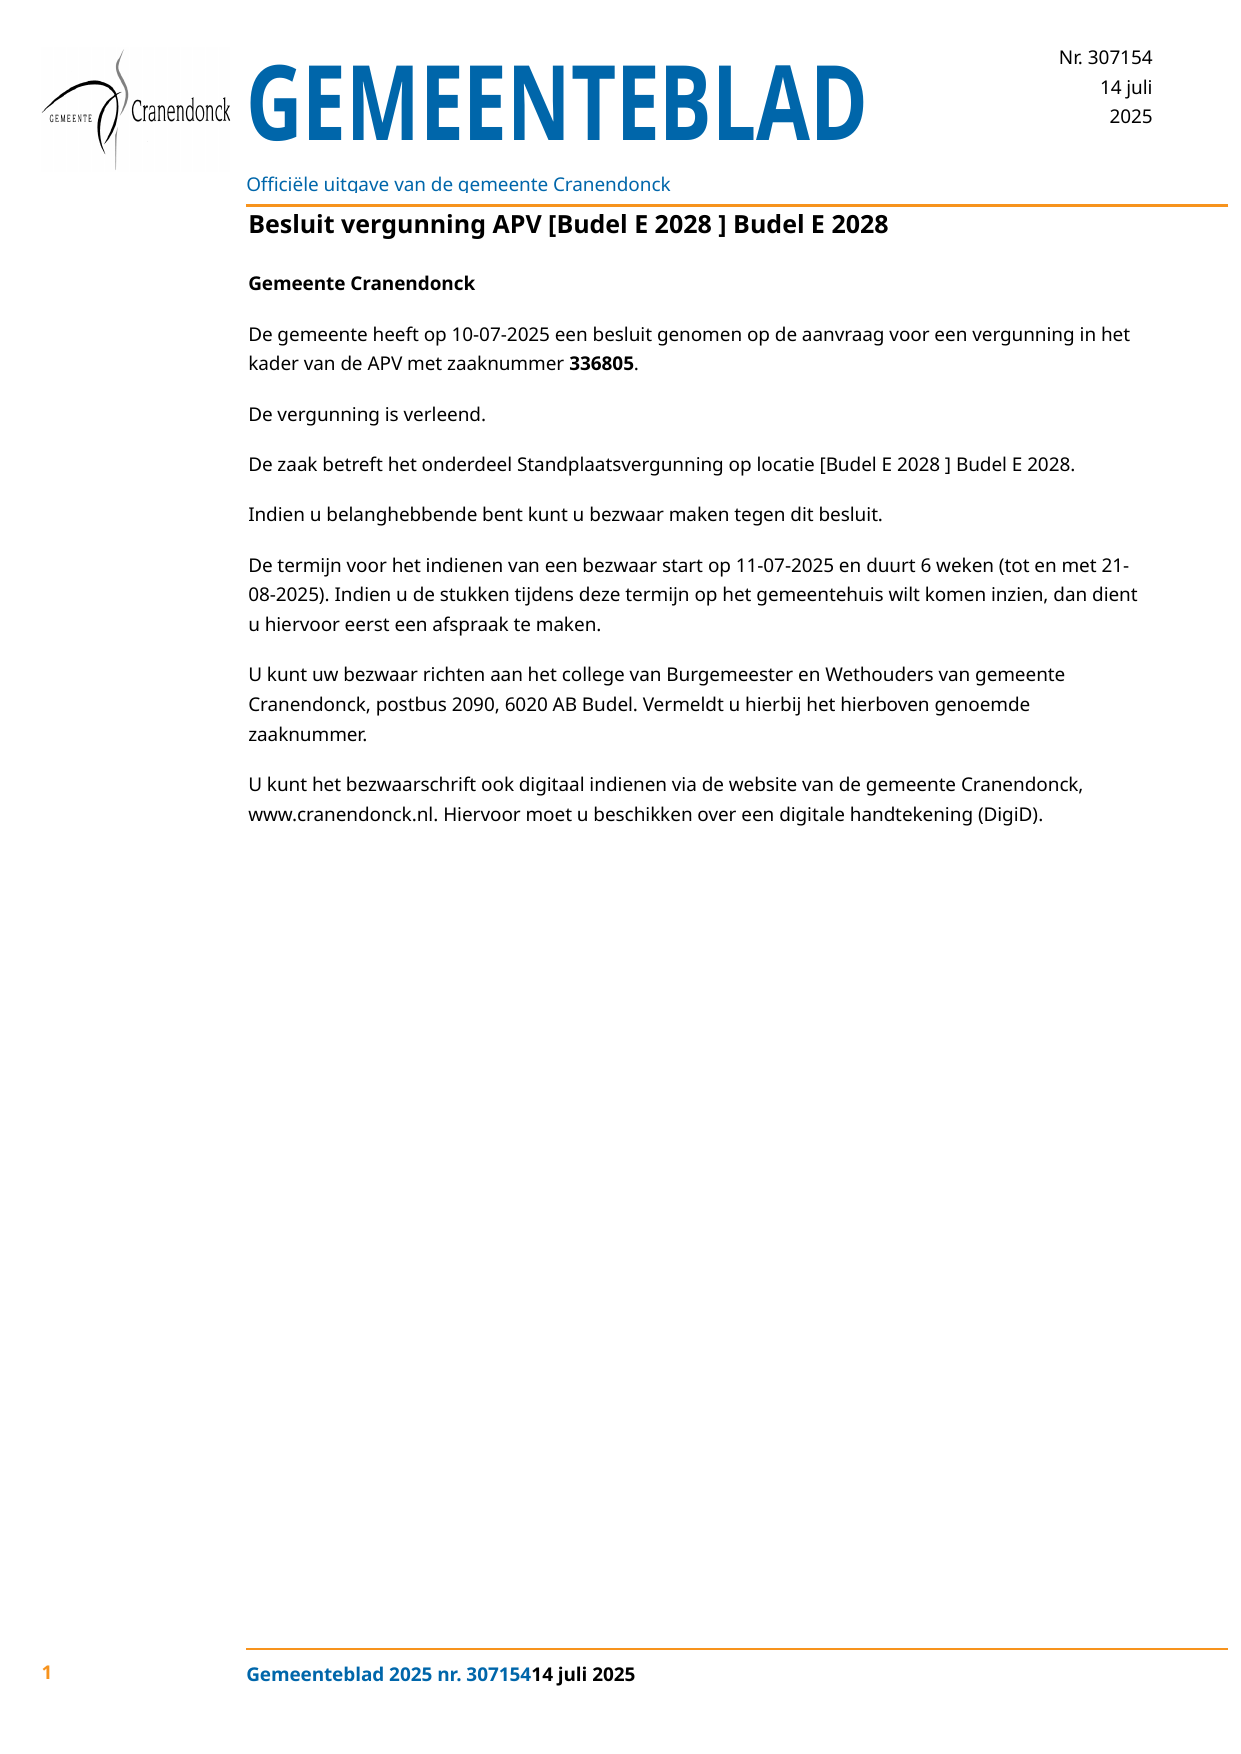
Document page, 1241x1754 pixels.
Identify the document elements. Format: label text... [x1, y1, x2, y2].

text U kunt uw bezwaar richten aan het college van Burgemeester en Wethouders van gemeente Cranendonck, postbus 2090, 6020 AB Budel. Vermeldt u hierbij het hierboven genoemde zaaknummer. [248, 662, 1152, 746]
text De vergunning is verleend. [248, 401, 1152, 426]
text Indien u belanghebbende bent kunt u bezwaar maken tegen dit besluit. [248, 502, 1152, 527]
text Besluit vergunning APV [Budel E 2028 ] Budel E 2028 [248, 207, 1152, 241]
text De gemeente heeft op 10-07-2025 een besluit genomen op de aanvraag voor een vergunning in het kader van de APV met zaaknummer 336805. [248, 321, 1152, 376]
text De termijn voor het indienen van een bezwaar start op 11-07-2025 en duurt 6 weken (tot en met 21-08-2025). Indien u de stukken tijdens deze termijn op het gemeentehuis wilt komen inzien, dan dient u hiervoor eerst een afspraak te maken. [248, 552, 1152, 637]
text Gemeente Cranendonck [248, 270, 1152, 296]
picture [41, 47, 231, 172]
text U kunt het bezwaarschrift ook digitaal indienen via de website van de gemeente Cranendonck, www.cranendonck.nl. Hiervoor moet u beschikken over een digitale handtekening (DigiD). [248, 771, 1152, 826]
text De zaak betreft het onderdeel Standplaatsvergunning op locatie [Budel E 2028 ] Budel E 2028. [248, 451, 1152, 477]
